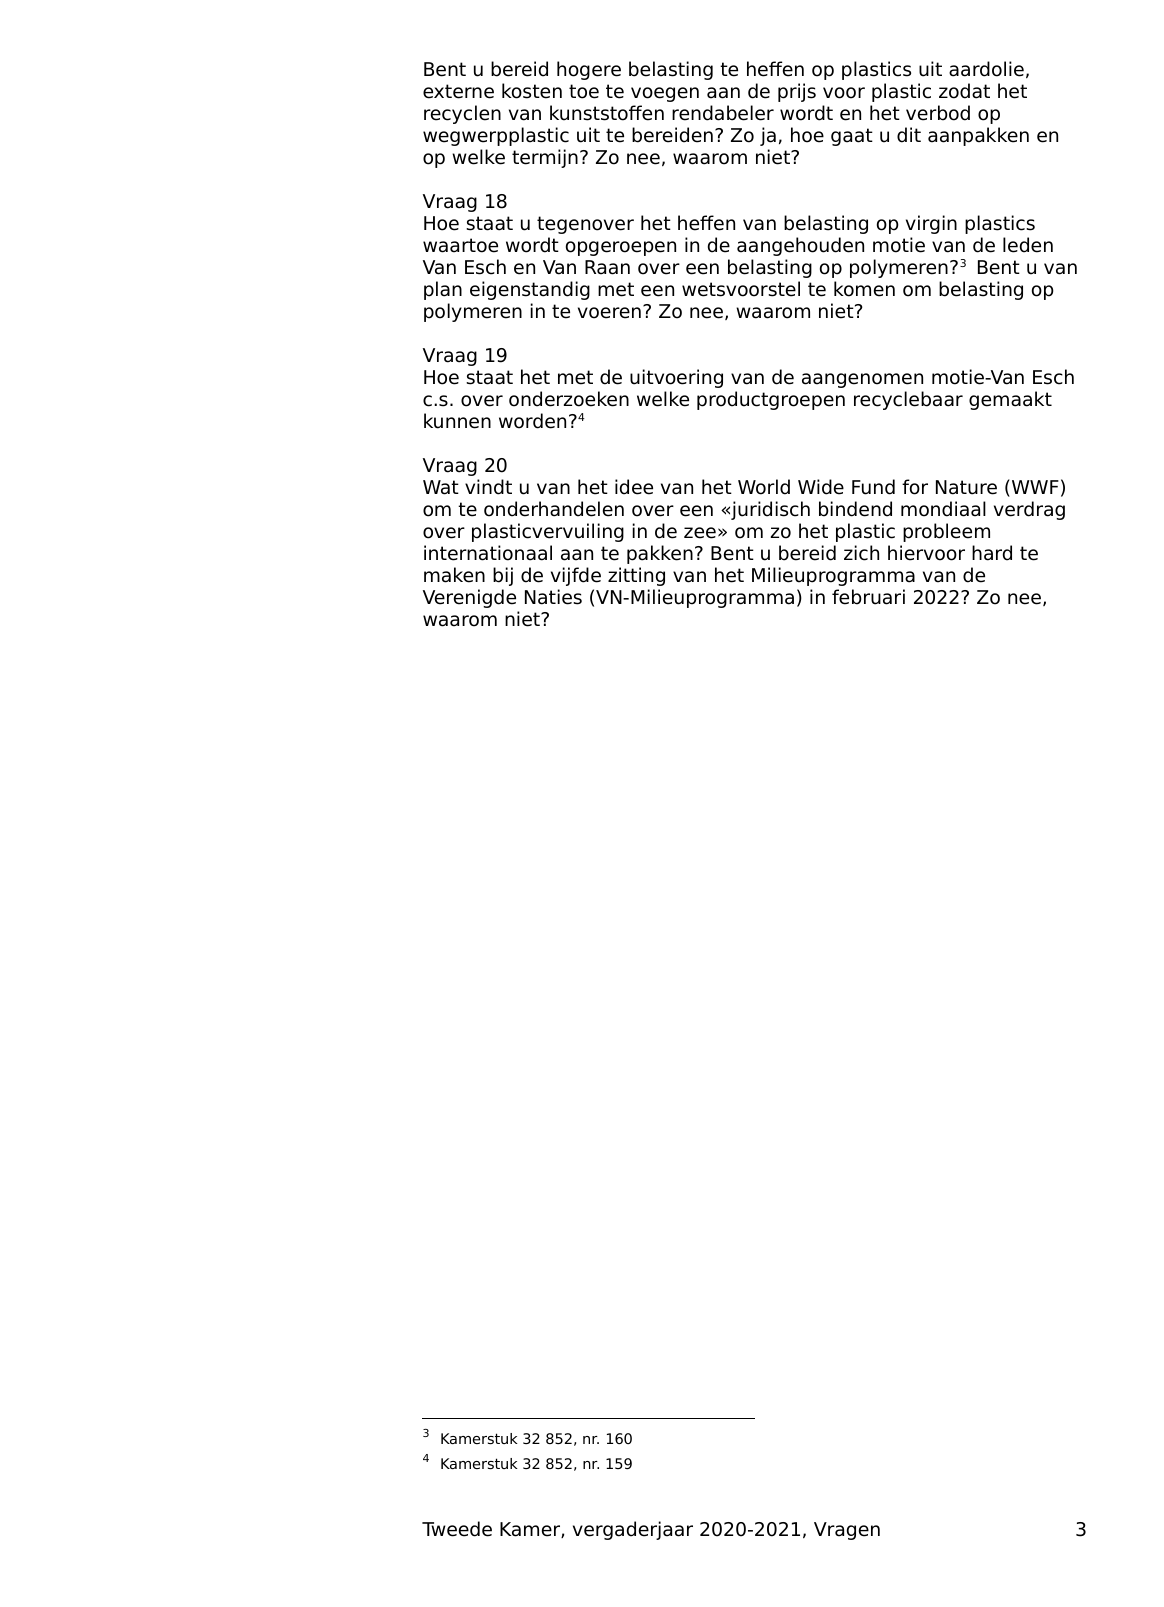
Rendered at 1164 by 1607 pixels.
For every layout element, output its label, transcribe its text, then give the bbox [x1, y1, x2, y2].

text Kamerstuk 32 852, nr. 160 [422, 1427, 1087, 1449]
text Vraag 20 [422, 455, 1087, 477]
text Kamerstuk 32 852, nr. 159 [422, 1452, 1087, 1474]
text Wat vindt u van het idee van het World Wide Fund for Nature (WWF) om te onderhandelen over een «juridisch bindend mondiaal verdrag over plasticvervuiling in de zee» om zo het plastic probleem internationaal aan te pakken? Bent u bereid zich hiervoor hard te maken bij de vijfde zitting van het Milieuprogramma van de Verenigde Naties (VN-Milieuprogramma) in februari 2022? Zo nee, waarom niet? [422, 477, 1087, 631]
text Hoe staat u tegenover het heffen van belasting op virgin plastics waartoe wordt opgeroepen in de aangehouden motie van de leden Van Esch en Van Raan over een belasting op polymeren? Bent u van plan eigenstandig met een wetsvoorstel te komen om belasting op polymeren in te voeren? Zo nee, waarom niet? [422, 213, 1087, 323]
text Bent u bereid hogere belasting te heffen op plastics uit aardolie, externe kosten toe te voegen aan de prijs voor plastic zodat het recyclen van kunststoffen rendabeler wordt en het verbod op wegwerpplastic uit te bereiden? Zo ja, hoe gaat u dit aanpakken en op welke termijn? Zo nee, waarom niet? [422, 59, 1087, 169]
text Hoe staat het met de uitvoering van de aangenomen motie-Van Esch c.s. over onderzoeken welke productgroepen recyclebaar gemaakt kunnen worden? [422, 367, 1087, 433]
text Vraag 18 [422, 191, 1087, 213]
text Vraag 19 [422, 345, 1087, 367]
